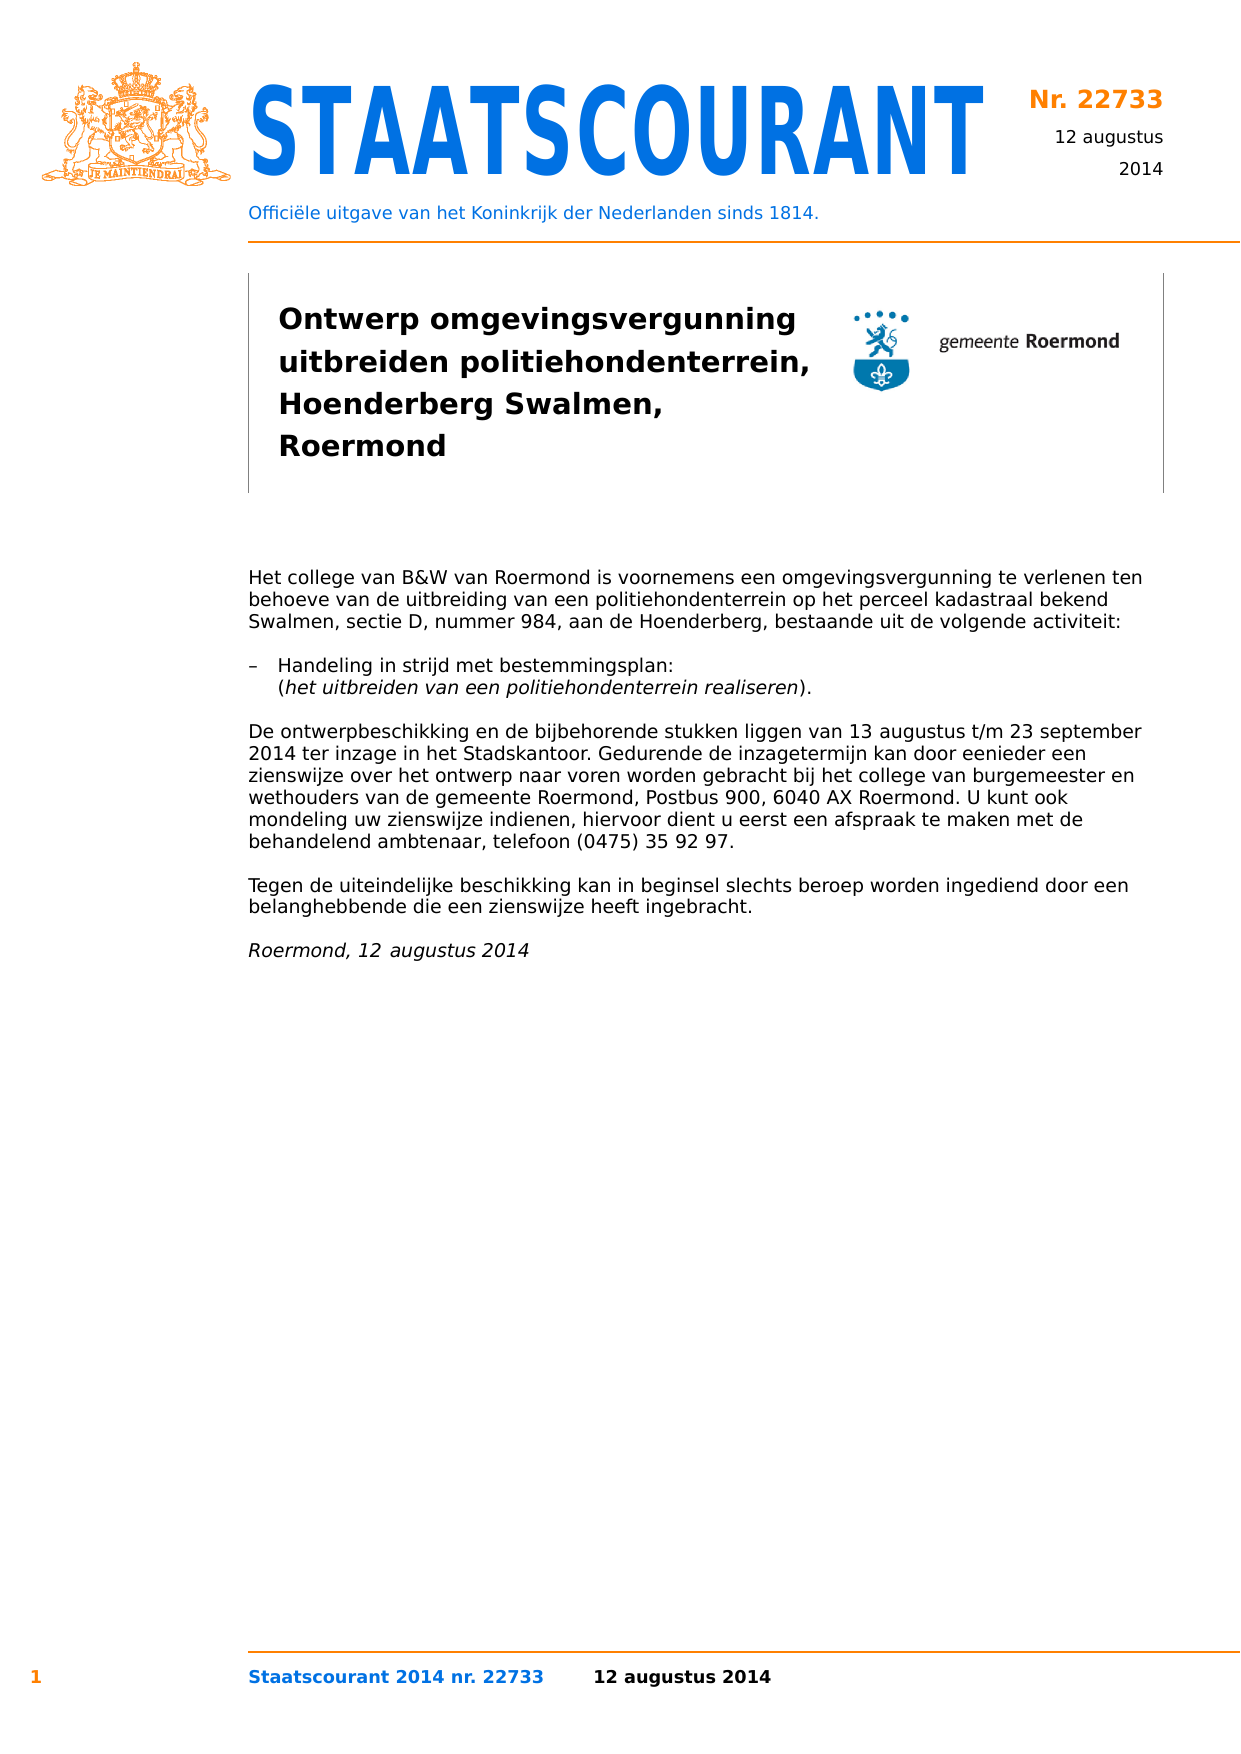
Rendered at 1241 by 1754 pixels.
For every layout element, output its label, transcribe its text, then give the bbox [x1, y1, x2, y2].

picture [838, 302, 1134, 397]
subtitle Ontwerp omgevingsvergunning uitbreiden politiehondenterrein, Hoenderberg Swalmen, Roermond [249, 273, 1163, 493]
text (het uitbreiden van een politiehondenterrein realiseren). [277, 677, 1163, 699]
table_cell 12 augustus [998, 121, 1240, 153]
picture [41, 62, 231, 186]
text Tegen de uiteindelijke beschikking kan in beginsel slechts beroep worden ingediend door een belanghebbende die een zienswijze heeft ingebracht. [248, 874, 1163, 918]
text Roermond, 12 augustus 2014 [248, 940, 1163, 962]
table_cell 2014 [998, 153, 1240, 203]
text De ontwerpbeschikking en de bijbehorende stukken liggen van 13 augustus t/m 23 september 2014 ter inzage in het Stadskantoor. Gedurende de inzagetermijn kan door eenieder een zienswijze over het ontwerp naar voren worden gebracht bij het college van burgemeester en wethouders van de gemeente Roermond, Postbus 900, 6040 AX Roermond. U kunt ook mondeling uw zienswijze indienen, hiervoor dient u eerst een afspraak te maken met de behandelend ambtenaar, telefoon (0475) 35 92 97. [248, 721, 1163, 853]
text – Handeling in strijd met bestemmingsplan: [248, 655, 1163, 677]
table_header STAATSCOURANT [248, 62, 998, 203]
table_header Nr. 22733 [998, 62, 1240, 121]
text Het college van B&W van Roermond is voornemens een omgevingsvergunning te verlenen ten behoeve van de uitbreiding van een politiehondenterrein op het perceel kadastraal bekend Swalmen, sectie D, nummer 984, aan de Hoenderberg, bestaande uit de volgende activiteit: [248, 567, 1163, 633]
table_cell Officiële uitgave van het Koninkrijk der Nederlanden sinds 1814. [248, 203, 1240, 241]
table_header [25, 62, 248, 241]
